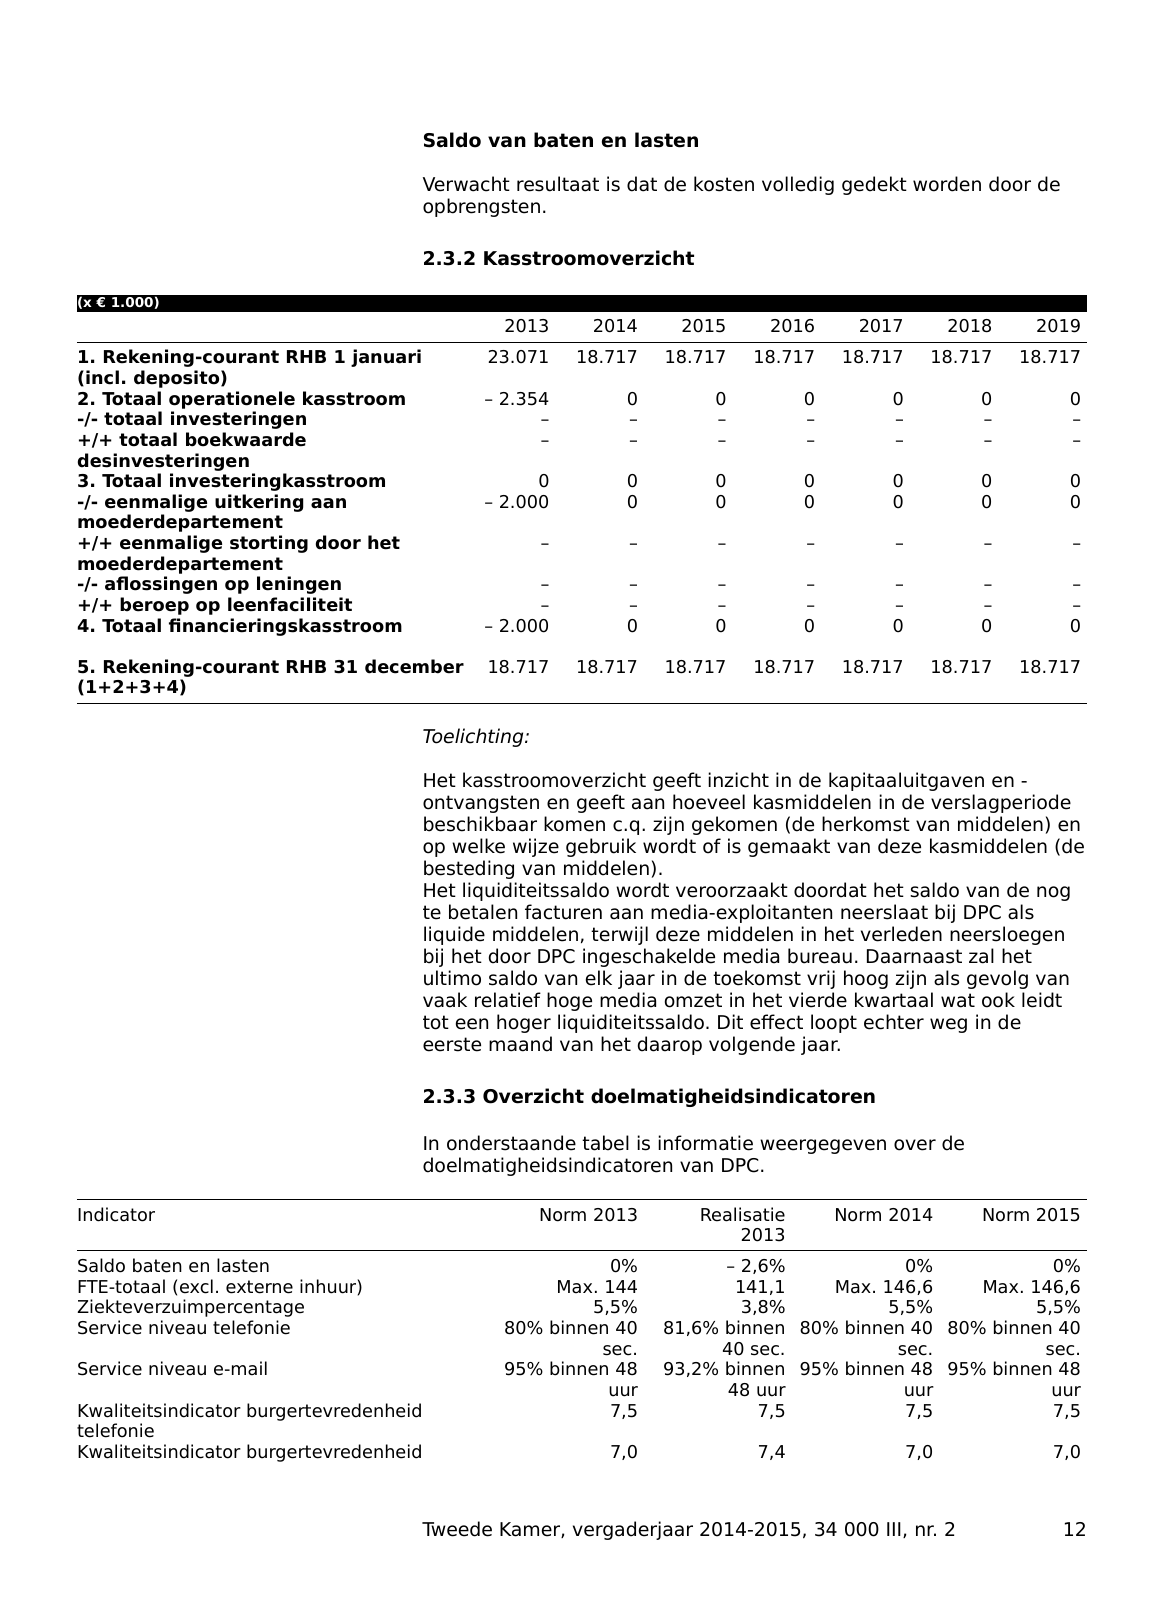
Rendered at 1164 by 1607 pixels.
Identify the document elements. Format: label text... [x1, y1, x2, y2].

table_cell Saldo baten en lasten [77, 1251, 496, 1277]
table_cell – [998, 595, 1087, 616]
table_cell 0 [644, 471, 732, 492]
table_cell – [821, 595, 909, 616]
table_cell 0 [644, 616, 732, 636]
table_cell 0 [821, 616, 909, 636]
table_cell 1. Rekening-courant RHB 1 januari (incl. deposito) [77, 343, 466, 389]
subtitle Toelichting: [422, 726, 1087, 748]
table_cell 2015 [644, 312, 732, 342]
table_cell 18.717 [821, 657, 909, 703]
table_header Norm 2013 [496, 1200, 644, 1250]
table_cell 4. Totaal financieringskasstroom [77, 616, 466, 636]
table_cell 0 [909, 389, 998, 409]
table_header (x € 1.000) [77, 295, 1087, 311]
table_cell Kwaliteitsindicator burgertevredenheid [77, 1442, 496, 1462]
table_cell – [909, 574, 998, 595]
table_cell 2013 [466, 312, 555, 342]
table_cell [77, 312, 466, 342]
table_cell [732, 636, 821, 657]
text Het kasstroomoverzicht geeft inzicht in de kapitaaluitgaven en -ontvangsten en geeft aan hoeveel kasmiddelen in de verslagperiode beschikbaar komen c.q. zijn gekomen (de herkomst van middelen) en op welke wijze gebruik wordt of is gemaakt van deze kasmiddelen (de besteding van middelen). [422, 770, 1087, 880]
table_cell 18.717 [555, 657, 644, 703]
table_cell – 2.000 [466, 492, 555, 533]
table_cell 0 [555, 389, 644, 409]
table_cell 7,5 [496, 1401, 644, 1442]
table_cell 80% binnen 40 sec. [791, 1318, 939, 1359]
table_cell – 2.354 [466, 389, 555, 409]
table_cell – 2,6% [644, 1251, 791, 1277]
table_cell – [644, 574, 732, 595]
table_cell – [466, 430, 555, 471]
table_cell 5,5% [496, 1298, 644, 1318]
table_header Norm 2015 [939, 1200, 1087, 1250]
table_cell 0 [821, 471, 909, 492]
table_cell [821, 636, 909, 657]
table_cell – [644, 430, 732, 471]
table_cell Ziekteverzuimpercentage [77, 1298, 496, 1318]
table_cell 7,5 [939, 1401, 1087, 1442]
table_cell 5. Rekening-courant RHB 31 december (1+2+3+4) [77, 657, 466, 703]
table_header Norm 2014 [791, 1200, 939, 1250]
table_cell – [909, 430, 998, 471]
subtitle 2.3.3 Overzicht doelmatigheidsindicatoren [422, 1086, 1087, 1108]
table_cell 18.717 [644, 343, 732, 389]
table_cell 0 [821, 492, 909, 533]
table_cell – [555, 574, 644, 595]
table_cell 23.071 [466, 343, 555, 389]
table_cell – [466, 595, 555, 616]
table_cell 18.717 [732, 343, 821, 389]
table_cell 93,2% binnen 48 uur [644, 1359, 791, 1401]
table_cell – [909, 533, 998, 574]
table_cell Kwaliteitsindicator burgertevredenheid telefonie [77, 1401, 496, 1442]
table_cell 80% binnen 40 sec. [939, 1318, 1087, 1359]
table_cell 18.717 [998, 343, 1087, 389]
text In onderstaande tabel is informatie weergegeven over de doelmatigheidsindicatoren van DPC. [422, 1133, 1087, 1177]
table_cell 0 [732, 471, 821, 492]
table_cell – [909, 595, 998, 616]
table_cell 80% binnen 40 sec. [496, 1318, 644, 1359]
table_cell [909, 636, 998, 657]
table_cell 0 [466, 471, 555, 492]
table_cell 18.717 [732, 657, 821, 703]
table_cell – [821, 430, 909, 471]
table_cell – [909, 409, 998, 430]
table_cell – [732, 430, 821, 471]
table_cell 3. Totaal investeringkasstroom [77, 471, 466, 492]
text Verwacht resultaat is dat de kosten volledig gedekt worden door de opbrengsten. [422, 174, 1087, 218]
table_cell 0 [998, 471, 1087, 492]
table_cell – [998, 574, 1087, 595]
table_cell 0% [939, 1251, 1087, 1277]
table_cell 0 [732, 616, 821, 636]
table_cell 18.717 [909, 657, 998, 703]
table_cell – [998, 409, 1087, 430]
table_cell 0 [909, 492, 998, 533]
table_cell 0 [821, 389, 909, 409]
table_cell Service niveau telefonie [77, 1318, 496, 1359]
table_cell 0 [644, 389, 732, 409]
table_cell – [555, 595, 644, 616]
table_cell 0 [732, 492, 821, 533]
table_cell 18.717 [644, 657, 732, 703]
table_cell FTE-totaal (excl. externe inhuur) [77, 1277, 496, 1297]
table_cell 0% [791, 1251, 939, 1277]
table_cell [555, 636, 644, 657]
table_cell – [998, 430, 1087, 471]
table_cell 81,6% binnen 40 sec. [644, 1318, 791, 1359]
table_cell 5,5% [791, 1298, 939, 1318]
table_cell – [644, 595, 732, 616]
table_header Indicator [77, 1200, 496, 1250]
table_cell – [732, 409, 821, 430]
table_cell – [821, 533, 909, 574]
table_cell 7,5 [644, 1401, 791, 1442]
table_cell -/- totaal investeringen [77, 409, 466, 430]
table_cell – [732, 574, 821, 595]
table_cell 18.717 [909, 343, 998, 389]
table_cell – [732, 533, 821, 574]
table_cell 7,4 [644, 1442, 791, 1462]
table_cell [77, 636, 466, 657]
table_cell 2014 [555, 312, 644, 342]
table_cell – [644, 409, 732, 430]
table_cell -/- eenmalige uitkering aan moederdepartement [77, 492, 466, 533]
table_cell – [555, 533, 644, 574]
table_header Realisatie 2013 [644, 1200, 791, 1250]
table_cell [466, 636, 555, 657]
table_cell 7,0 [791, 1442, 939, 1462]
table_cell – [821, 574, 909, 595]
table_cell 0 [555, 471, 644, 492]
table_cell [644, 636, 732, 657]
table_cell 0 [909, 471, 998, 492]
table_cell +/+ beroep op leenfaciliteit [77, 595, 466, 616]
table_cell 2. Totaal operationele kasstroom [77, 389, 466, 409]
table_cell Max. 146,6 [791, 1277, 939, 1297]
table_cell 0 [732, 389, 821, 409]
table_cell – [998, 533, 1087, 574]
table_cell Max. 144 [496, 1277, 644, 1297]
table_cell 18.717 [821, 343, 909, 389]
table_cell 2018 [909, 312, 998, 342]
table_cell 2017 [821, 312, 909, 342]
table_cell 95% binnen 48 uur [939, 1359, 1087, 1401]
table_cell 5,5% [939, 1298, 1087, 1318]
table_cell 7,0 [939, 1442, 1087, 1462]
table_cell 18.717 [555, 343, 644, 389]
table_cell +/+ eenmalige storting door het moederdepartement [77, 533, 466, 574]
table_cell 3,8% [644, 1298, 791, 1318]
table_cell 0 [909, 616, 998, 636]
subtitle 2.3.2 Kasstroomoverzicht [422, 248, 1087, 270]
table_cell – [466, 574, 555, 595]
table_cell – [466, 409, 555, 430]
table_cell 2019 [998, 312, 1087, 342]
table_cell Service niveau e-mail [77, 1359, 496, 1401]
table_cell 95% binnen 48 uur [496, 1359, 644, 1401]
table_cell 2016 [732, 312, 821, 342]
table_cell – [644, 533, 732, 574]
table_cell 0 [998, 389, 1087, 409]
table_cell 141,1 [644, 1277, 791, 1297]
table_cell Max. 146,6 [939, 1277, 1087, 1297]
table_cell +/+ totaal boekwaarde desinvesteringen [77, 430, 466, 471]
table_cell 0 [998, 492, 1087, 533]
table_cell 7,0 [496, 1442, 644, 1462]
text Het liquiditeitssaldo wordt veroorzaakt doordat het saldo van de nog te betalen facturen aan media-exploitanten neerslaat bij DPC als liquide middelen, terwijl deze middelen in het verleden neersloegen bij het door DPC ingeschakelde media bureau. Daarnaast zal het ultimo saldo van elk jaar in de toekomst vrij hoog zijn als gevolg van vaak relatief hoge media omzet in het vierde kwartaal wat ook leidt tot een hoger liquiditeitssaldo. Dit effect loopt echter weg in de eerste maand van het daarop volgende jaar. [422, 880, 1087, 1056]
table_cell – [555, 430, 644, 471]
table_cell 0 [555, 616, 644, 636]
table_cell 95% binnen 48 uur [791, 1359, 939, 1401]
table_cell 0 [555, 492, 644, 533]
table_cell – 2.000 [466, 616, 555, 636]
table_cell 7,5 [791, 1401, 939, 1442]
subtitle Saldo van baten en lasten [422, 130, 1087, 152]
table_cell – [821, 409, 909, 430]
table_cell – [732, 595, 821, 616]
table_cell 18.717 [466, 657, 555, 703]
table_cell – [555, 409, 644, 430]
table_cell 18.717 [998, 657, 1087, 703]
table_cell [998, 636, 1087, 657]
table_cell -/- aflossingen op leningen [77, 574, 466, 595]
table_cell – [466, 533, 555, 574]
table_cell 0% [496, 1251, 644, 1277]
table_cell 0 [644, 492, 732, 533]
table_cell 0 [998, 616, 1087, 636]
